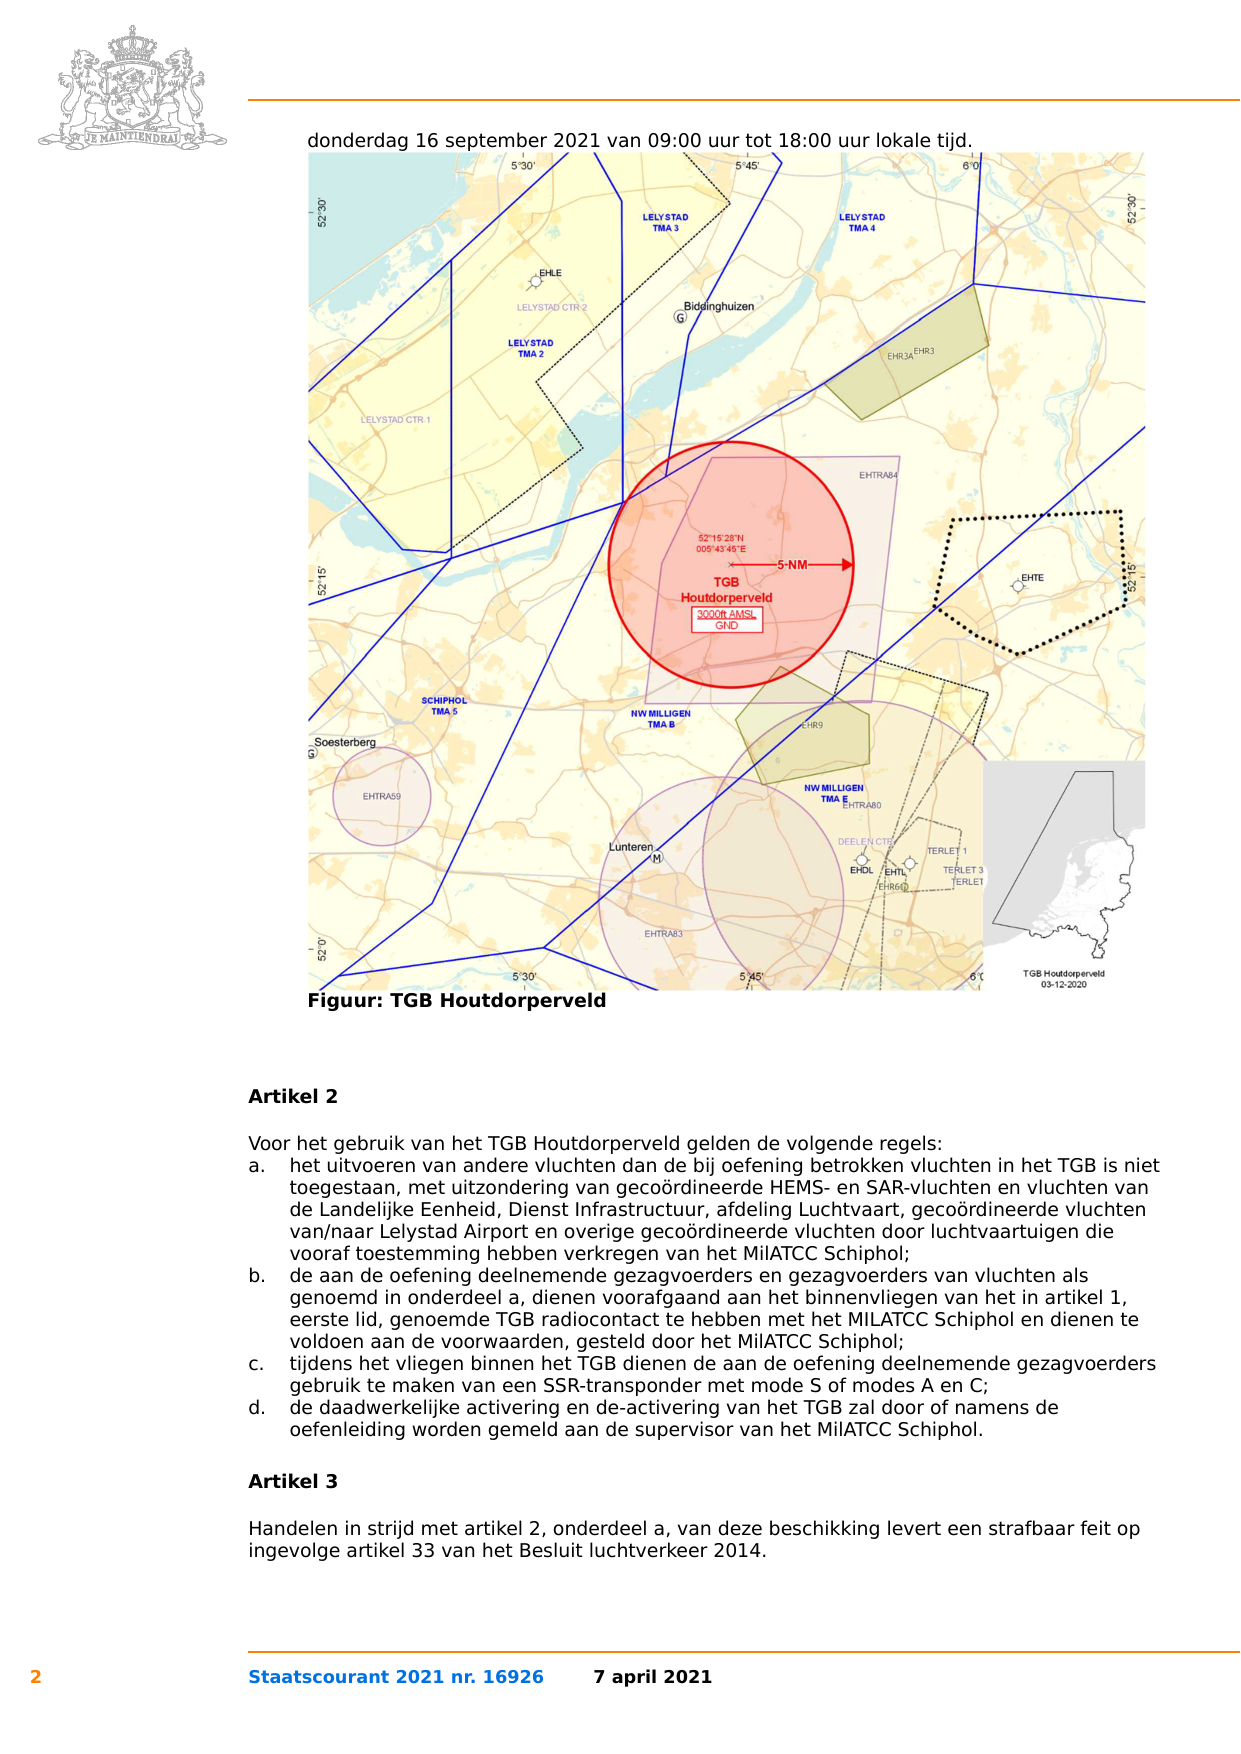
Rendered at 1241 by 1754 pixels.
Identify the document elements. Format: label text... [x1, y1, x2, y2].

subtitle Artikel 2 [248, 1086, 1163, 1108]
text d. de daadwerkelijke activering en de-activering van het TGB zal door of namens de oefenleiding worden gemeld aan de supervisor van het MilATCC Schiphol. [248, 1397, 1163, 1441]
text b. de aan de oefening deelnemende gezagvoerders en gezagvoerders van vluchten als genoemd in onderdeel a, dienen voorafgaand aan het binnenvliegen van het in artikel 1, eerste lid, genoemde TGB radiocontact te hebben met het MILATCC Schiphol en dienen te voldoen aan de voorwaarden, gesteld door het MilATCC Schiphol; [248, 1265, 1163, 1353]
text c. tijdens het vliegen binnen het TGB dienen de aan de oefening deelnemende gezagvoerders gebruik te maken van een SSR-transponder met mode S of modes A en C; [248, 1353, 1163, 1397]
text Handelen in strijd met artikel 2, onderdeel a, van deze beschikking levert een strafbaar feit op ingevolge artikel 33 van het Besluit luchtverkeer 2014. [248, 1518, 1163, 1562]
subtitle Artikel 3 [248, 1471, 1163, 1493]
text donderdag 16 september 2021 van 09:00 uur tot 18:00 uur lokale tijd. Figuur: TGB Houtdorperveld [307, 130, 1163, 1056]
text a. het uitvoeren van andere vluchten dan de bij oefening betrokken vluchten in het TGB is niet toegestaan, met uitzondering van gecoördineerde HEMS- en SAR-vluchten en vluchten van de Landelijke Eenheid, Dienst Infrastructuur, afdeling Luchtvaart, gecoördineerde vluchten van/naar Lelystad Airport en overige gecoördineerde vluchten door luchtvaartuigen die vooraf toestemming hebben verkregen van het MilATCC Schiphol; [248, 1155, 1163, 1265]
picture [307, 151, 1146, 991]
picture [38, 25, 227, 150]
text Voor het gebruik van het TGB Houtdorperveld gelden de volgende regels: [248, 1133, 1163, 1155]
